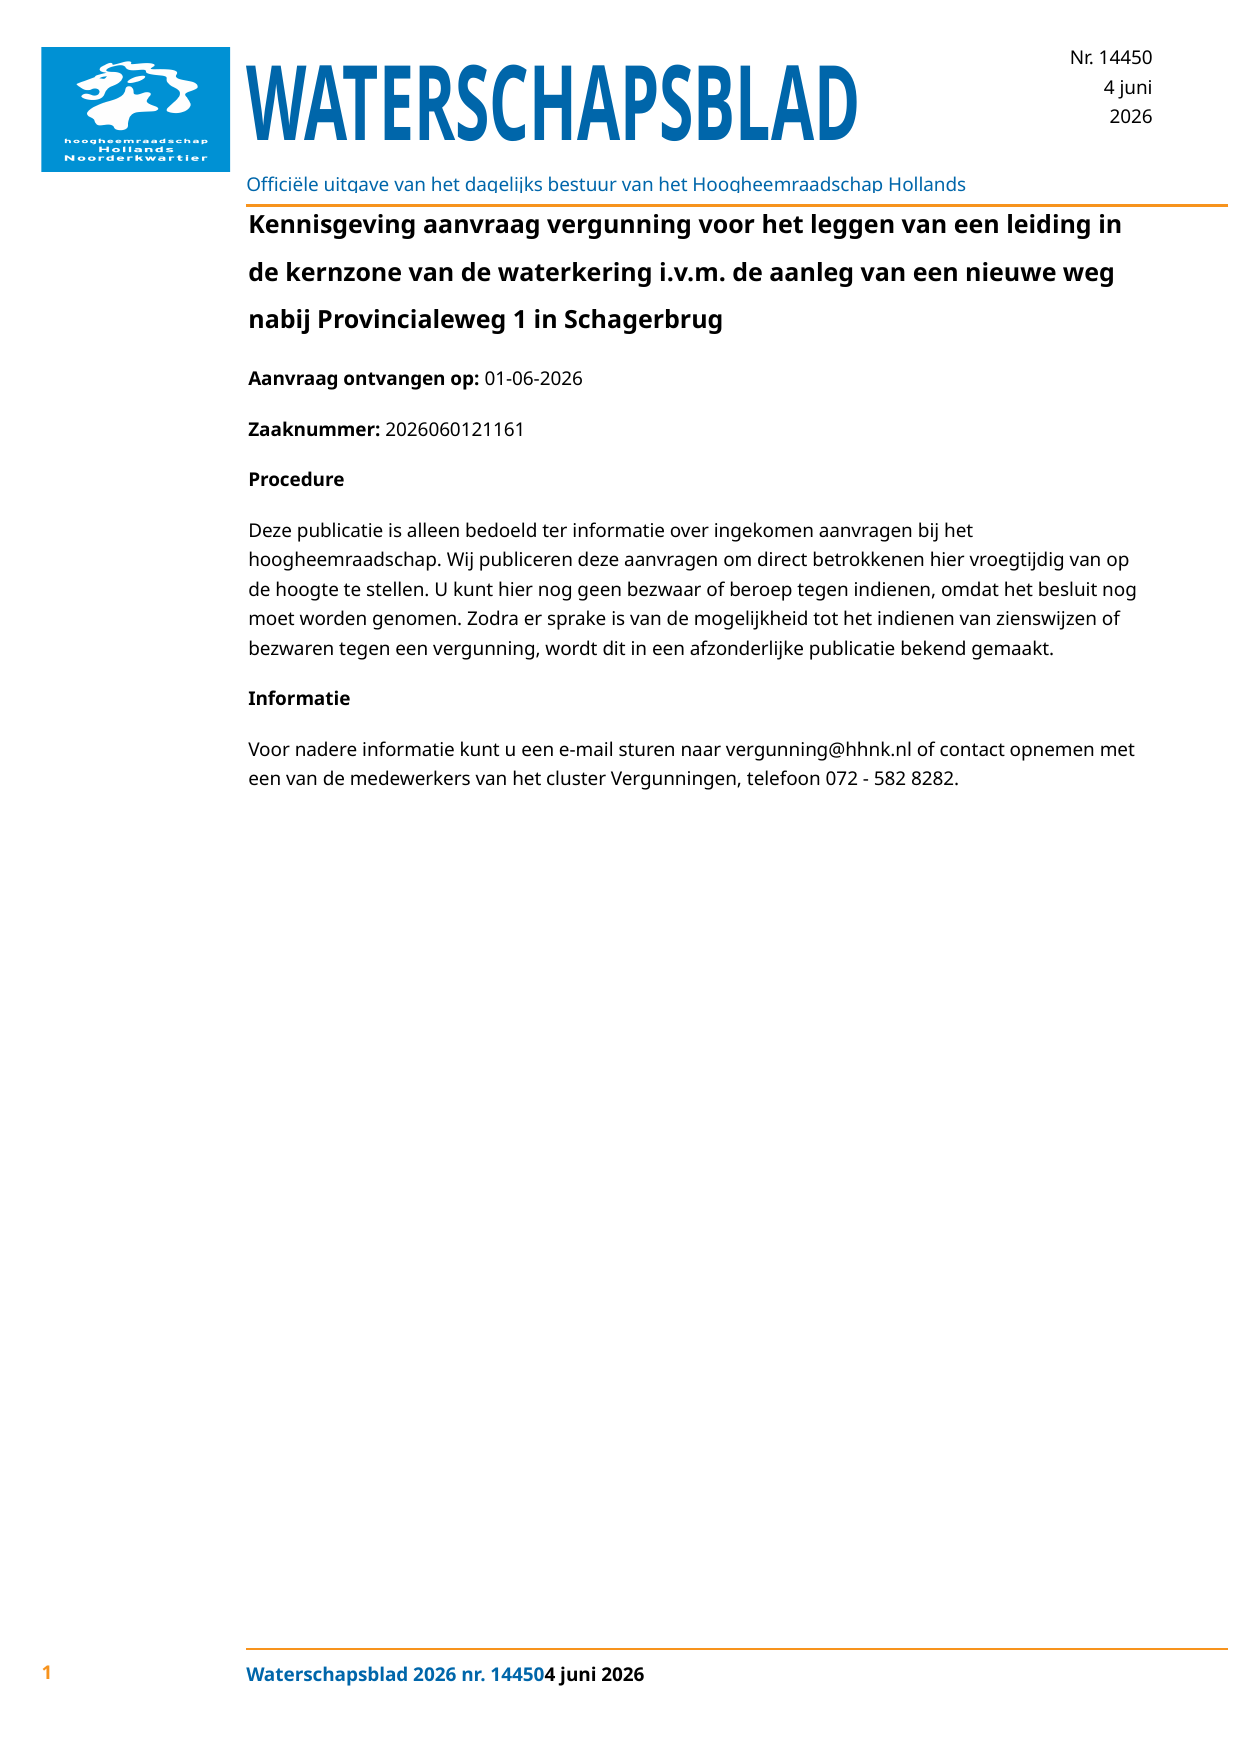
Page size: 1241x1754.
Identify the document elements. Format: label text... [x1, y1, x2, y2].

text Voor nadere informatie kunt u een e-mail sturen naar vergunning@hhnk.nl of contact opnemen met een van de medewerkers van het cluster Vergunningen, telefoon 072 - 582 8282. [248, 736, 1152, 791]
text Aanvraag ontvangen op: 01-06-2026 [248, 366, 1152, 391]
picture [118, 62, 197, 112]
picture [88, 87, 157, 130]
text Informatie [248, 686, 1152, 711]
text Deze publicatie is alleen bedoeld ter informatie over ingekomen aanvragen bij het hoogheemraadschap. Wij publiceren deze aanvragen om direct betrokkenen hier vroegtijdig van op de hoogte te stellen. U kunt hier nog geen bezwaar of beroep tegen indienen, omdat het besluit nog moet worden genomen. Zodra er sprake is van de mogelijkheid tot het indienen van zienswijzen of bezwaren tegen een vergunning, wordt dit in een afzonderlijke publicatie bekend gemaakt. [248, 517, 1152, 661]
text Kennisgeving aanvraag vergunning voor het leggen van een leiding in de kernzone van de waterkering i.v.m. de aanleg van een nieuwe weg nabij Provincialeweg 1 in Schagerbrug [248, 207, 1152, 336]
picture [78, 64, 122, 99]
text Procedure [248, 466, 1152, 492]
text Zaaknummer: 2026060121161 [248, 416, 1152, 442]
picture [129, 76, 144, 82]
